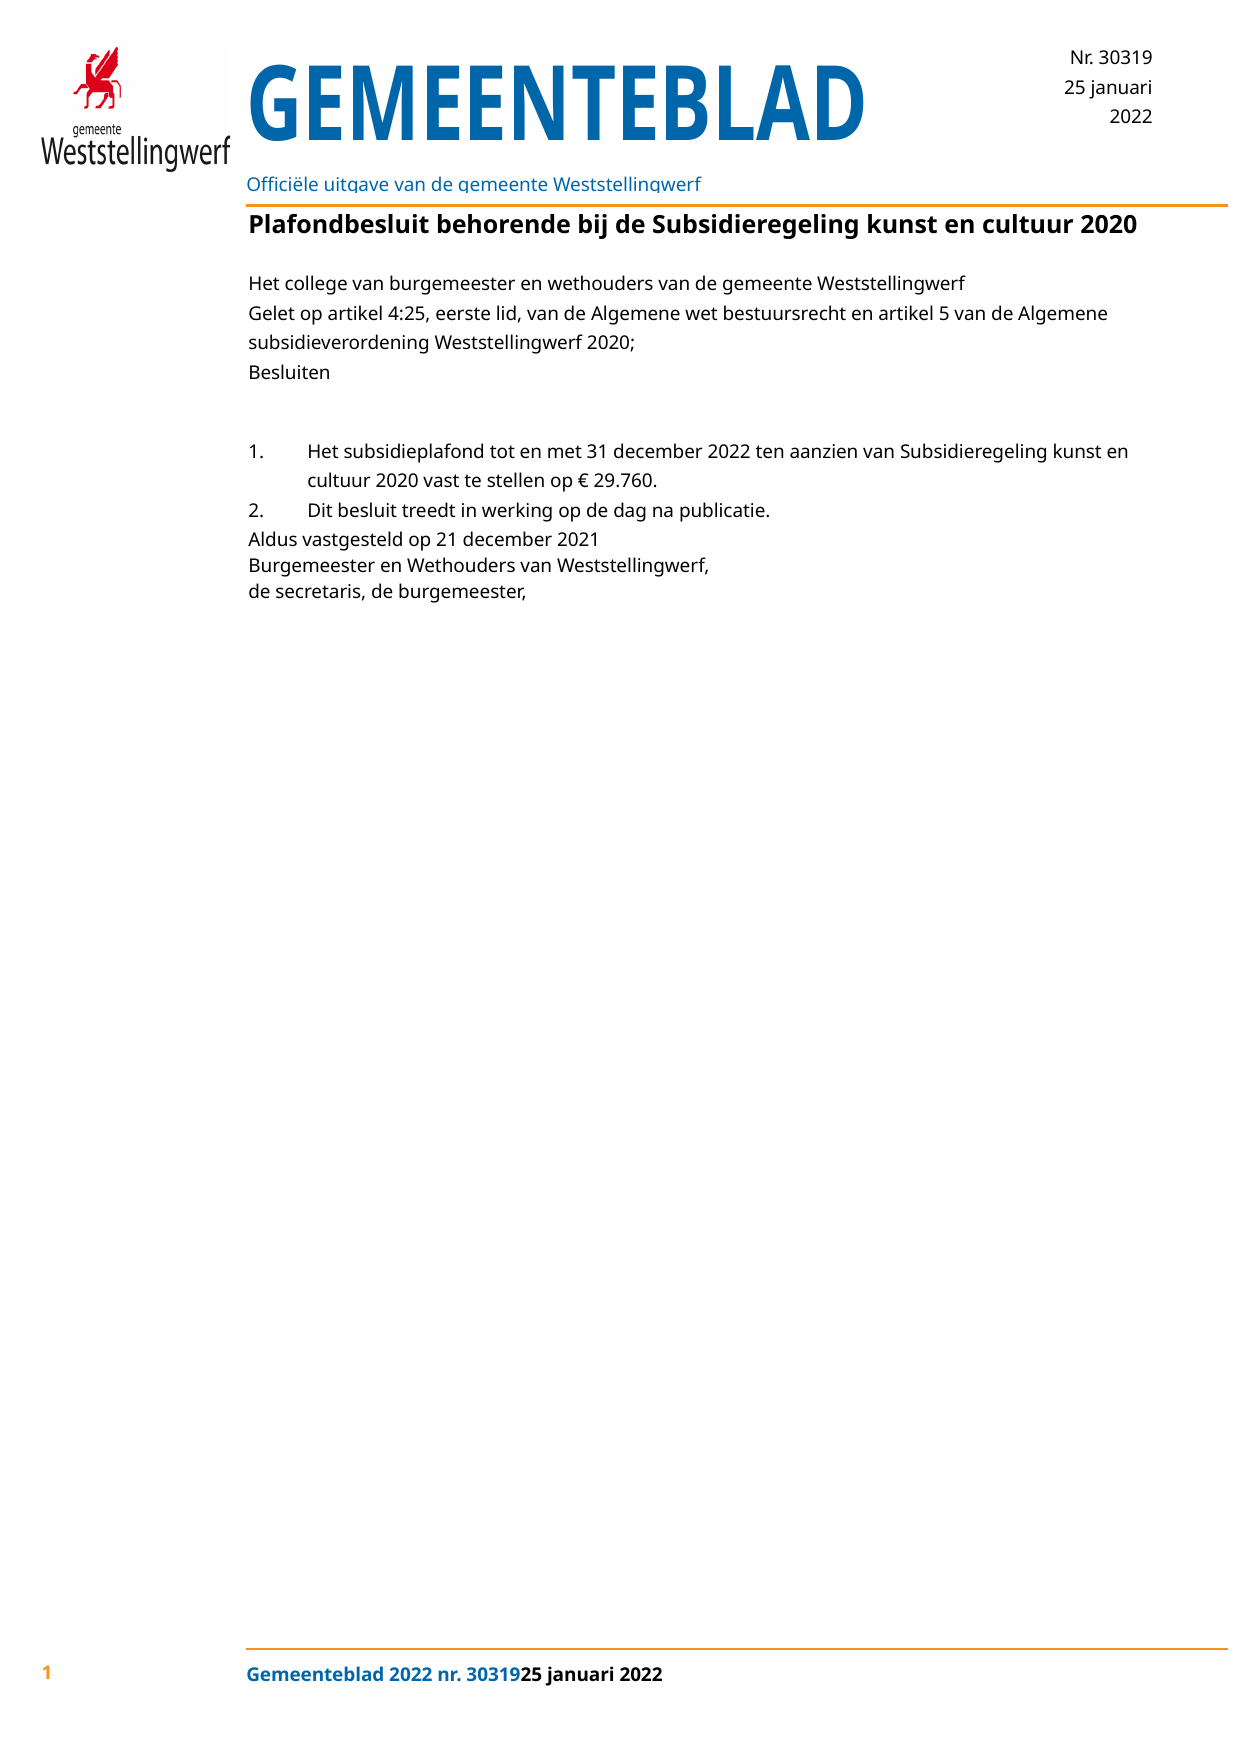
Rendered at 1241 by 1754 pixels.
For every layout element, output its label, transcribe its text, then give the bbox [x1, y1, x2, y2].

text Het college van burgemeester en wethouders van de gemeente Weststellingwerf [248, 270, 1152, 296]
picture [41, 47, 231, 172]
text Gelet op artikel 4:25, eerste lid, van de Algemene wet bestuursrecht en artikel 5 van de Algemene subsidieverordening Weststellingwerf 2020; [248, 300, 1152, 355]
text Plafondbesluit behorende bij de Subsidieregeling kunst en cultuur 2020 [248, 207, 1152, 241]
text Burgemeester en Wethouders van Weststellingwerf, [248, 552, 1152, 578]
text Aldus vastgesteld op 21 december 2021 [248, 527, 1152, 552]
text de secretaris, de burgemeester, [248, 578, 1152, 604]
text Besluiten [248, 359, 1152, 385]
list Dit besluit treedt in werking op de dag na publicatie. [248, 497, 1152, 523]
list Het subsidieplafond tot en met 31 december 2022 ten aanzien van Subsidieregeling kunst en cultuur 2020 vast te stellen op € 29.760. [248, 438, 1152, 493]
